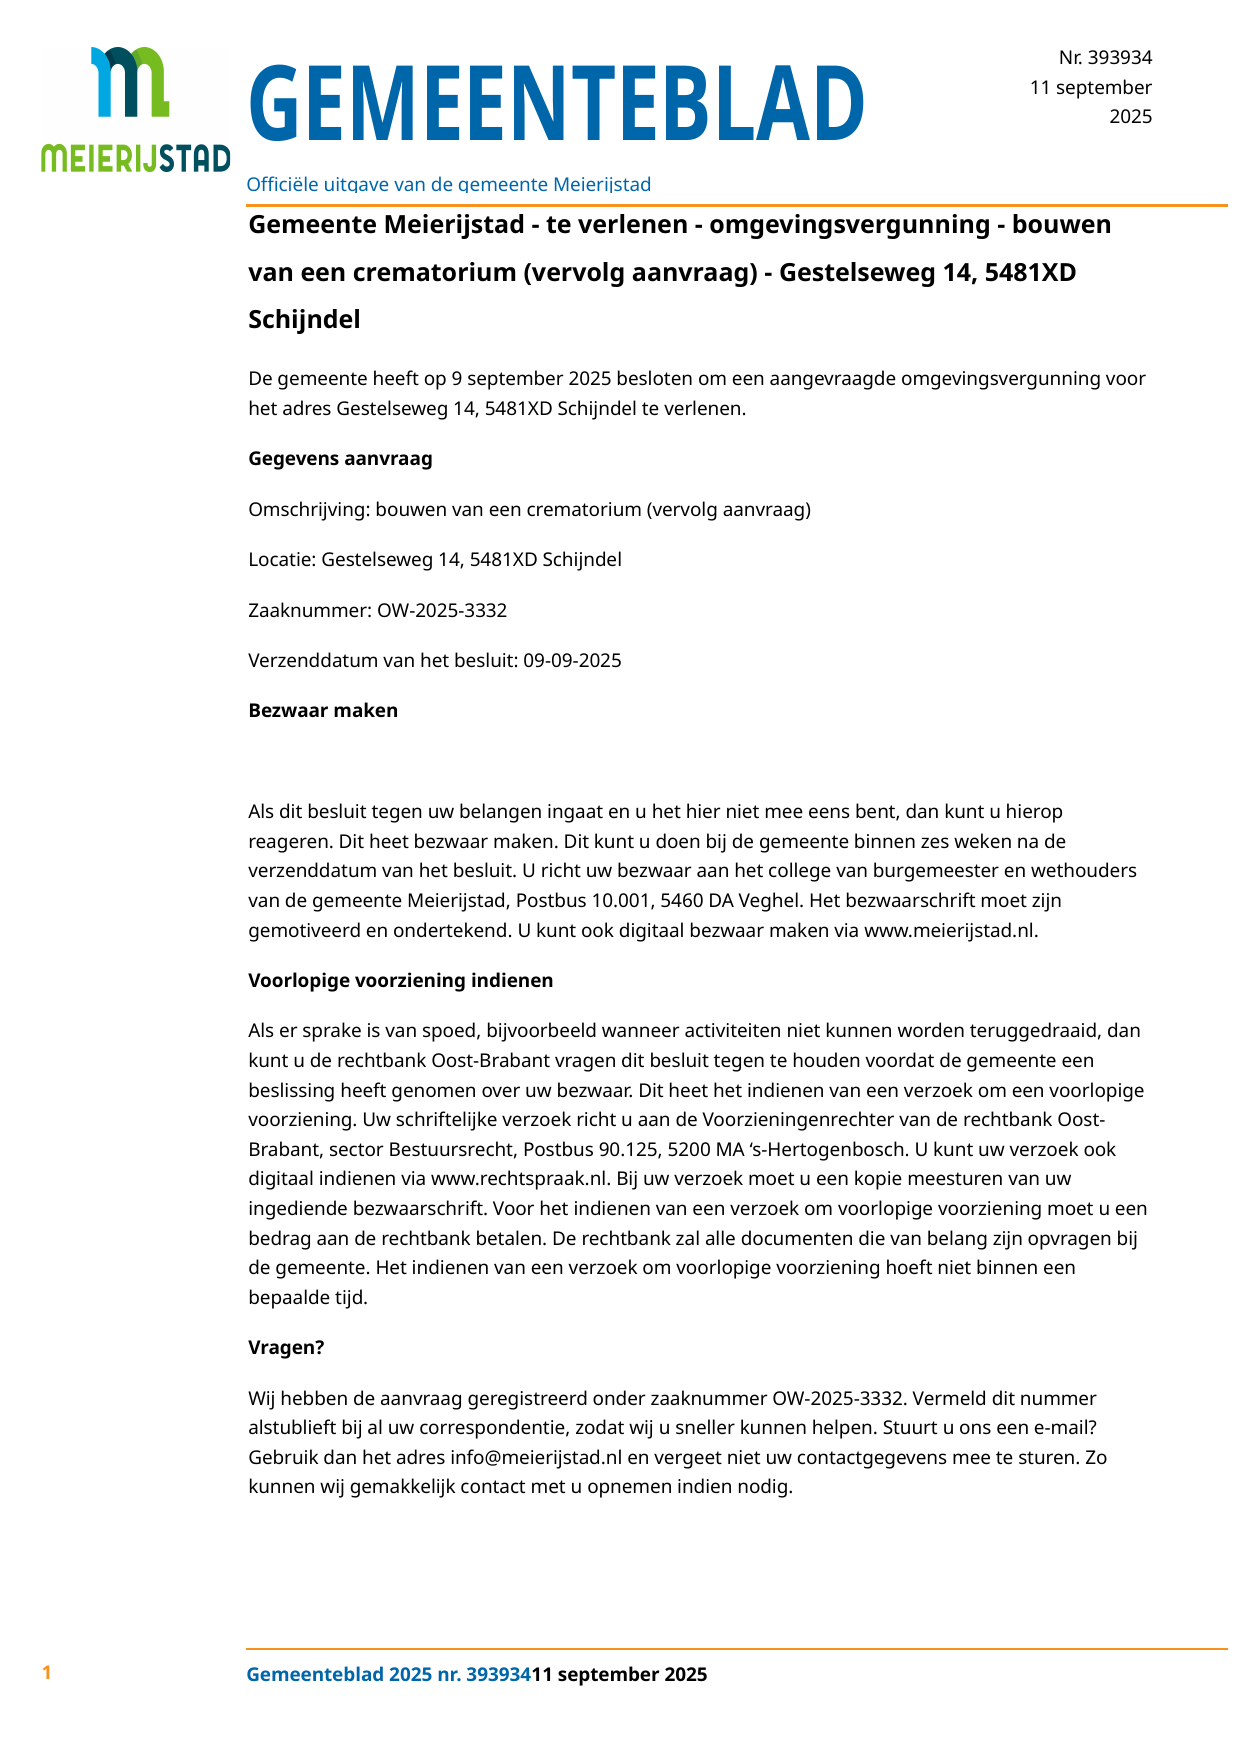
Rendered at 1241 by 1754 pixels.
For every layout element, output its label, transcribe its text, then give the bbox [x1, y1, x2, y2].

text Gegevens aanvraag [248, 446, 1152, 471]
text Gemeente Meierijstad - te verlenen - omgevingsvergunning - bouwen van een crematorium (vervolg aanvraag) - Gestelseweg 14, 5481XD Schijndel [248, 207, 1152, 336]
text Bezwaar maken [248, 698, 1152, 723]
picture [41, 47, 231, 172]
text De gemeente heeft op 9 september 2025 besloten om een aangevraagde omgevingsvergunning voor het adres Gestelseweg 14, 5481XD Schijndel te verlenen. [248, 366, 1152, 421]
text Verzenddatum van het besluit: 09-09-2025 [248, 647, 1152, 673]
text Vragen? [248, 1334, 1152, 1360]
text Wij hebben de aanvraag geregistreerd onder zaaknummer OW-2025-3332. Vermeld dit nummer alstublieft bij al uw correspondentie, zodat wij u sneller kunnen helpen. Stuurt u ons een e-mail? Gebruik dan het adres info@meierijstad.nl en vergeet niet uw contactgegevens mee te sturen. Zo kunnen wij gemakkelijk contact met u opnemen indien nodig. [248, 1385, 1152, 1499]
text Als dit besluit tegen uw belangen ingaat en u het hier niet mee eens bent, dan kunt u hierop reageren. Dit heet bezwaar maken. Dit kunt u doen bij de gemeente binnen zes weken na de verzenddatum van het besluit. U richt uw bezwaar aan het college van burgemeester en wethouders van de gemeente Meierijstad, Postbus 10.001, 5460 DA Veghel. Het bezwaarschrift moet zijn gemotiveerd en ondertekend. U kunt ook digitaal bezwaar maken via www.meierijstad.nl. [248, 798, 1152, 942]
text Locatie: Gestelseweg 14, 5481XD Schijndel [248, 546, 1152, 572]
text Omschrijving: bouwen van een crematorium (vervolg aanvraag) [248, 496, 1152, 522]
text Voorlopige voorziening indienen [248, 967, 1152, 993]
text Als er sprake is van spoed, bijvoorbeeld wanneer activiteiten niet kunnen worden teruggedraaid, dan kunt u de rechtbank Oost-Brabant vragen dit besluit tegen te houden voordat de gemeente een beslissing heeft genomen over uw bezwaar. Dit heet het indienen van een verzoek om een voorlopige voorziening. Uw schriftelijke verzoek richt u aan de Voorzieningenrechter van de rechtbank Oost-Brabant, sector Bestuursrecht, Postbus 90.125, 5200 MA ‘s-Hertogenbosch. U kunt uw verzoek ook digitaal indienen via www.rechtspraak.nl. Bij uw verzoek moet u een kopie meesturen van uw ingediende bezwaarschrift. Voor het indienen van een verzoek om voorlopige voorziening moet u een bedrag aan de rechtbank betalen. De rechtbank zal alle documenten die van belang zijn opvragen bij de gemeente. Het indienen van een verzoek om voorlopige voorziening hoeft niet binnen een bepaalde tijd. [248, 1018, 1152, 1309]
text Zaaknummer: OW-2025-3332 [248, 597, 1152, 622]
